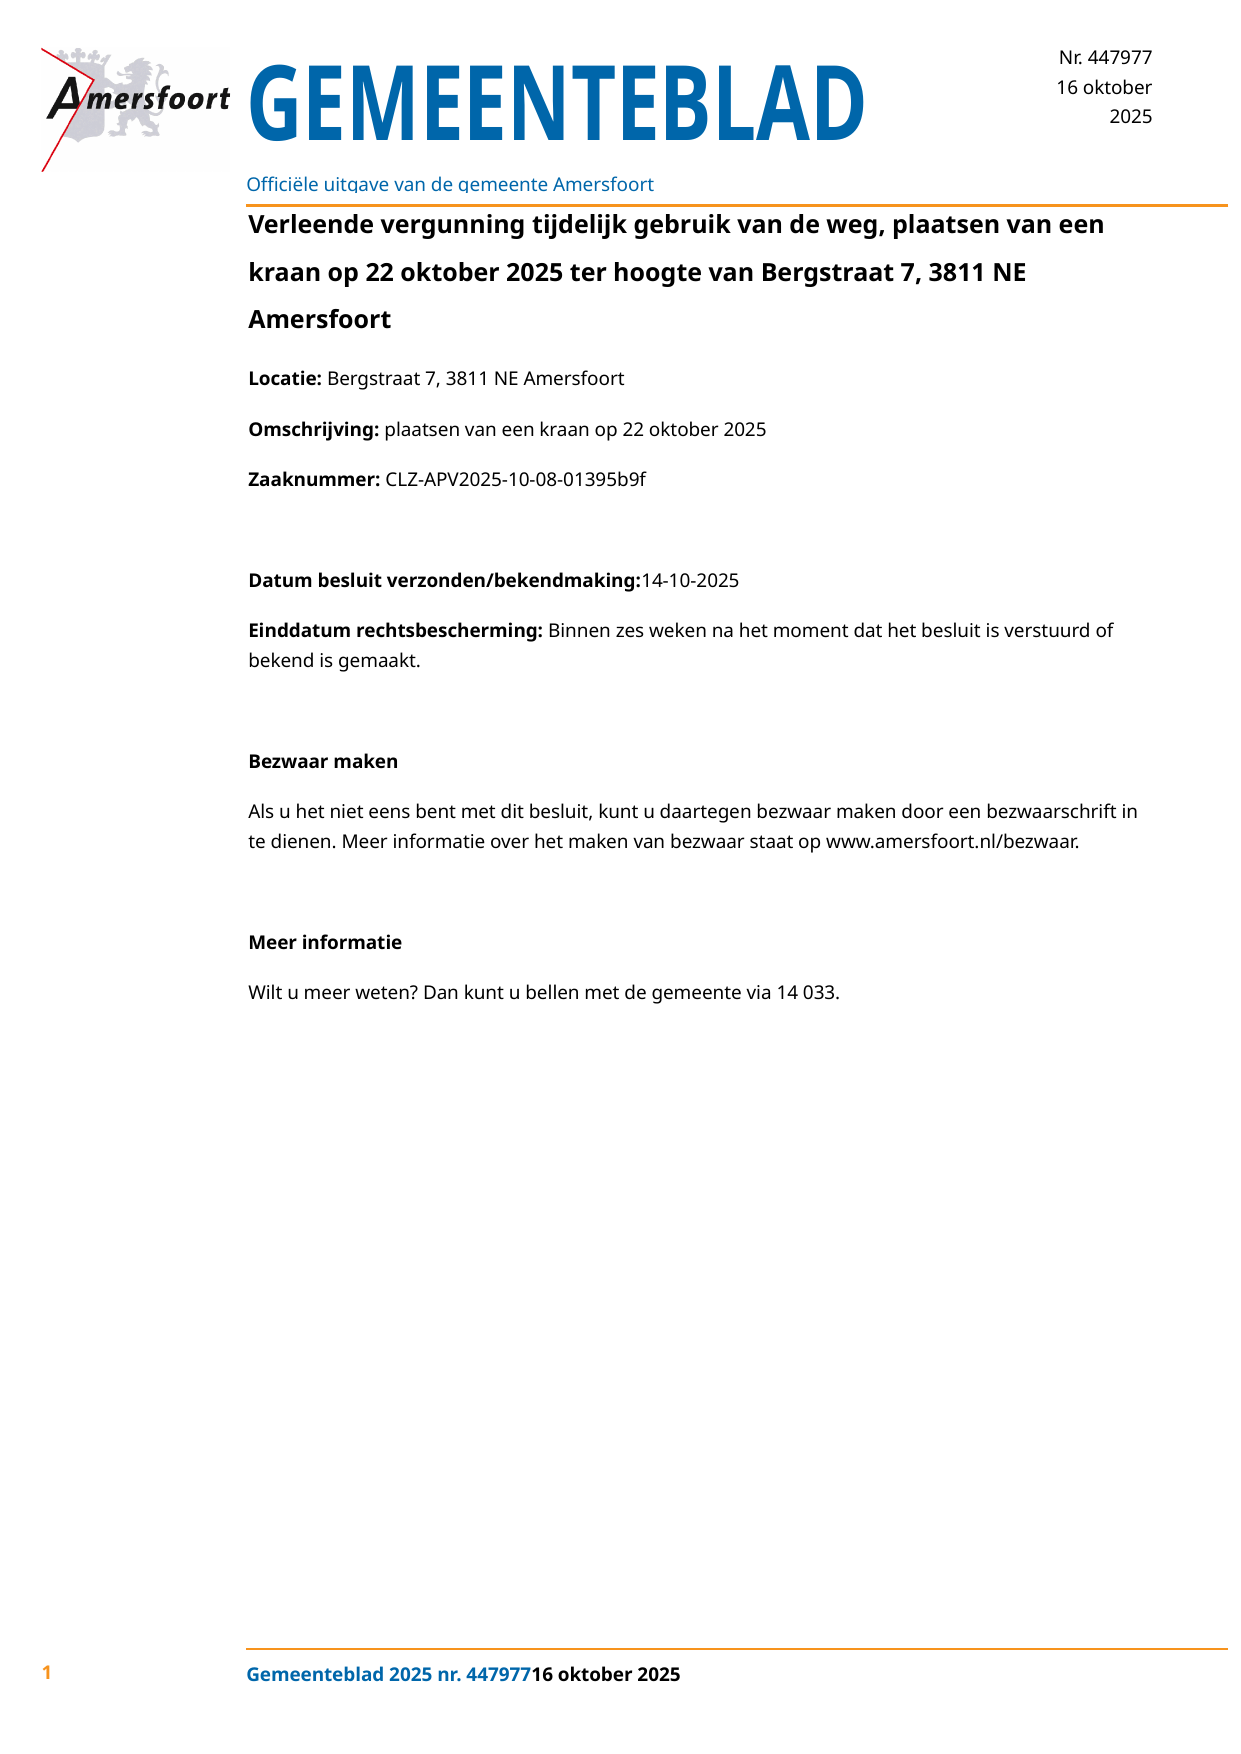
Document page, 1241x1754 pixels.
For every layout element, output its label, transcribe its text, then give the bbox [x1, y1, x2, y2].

text Verleende vergunning tijdelijk gebruik van de weg, plaatsen van een kraan op 22 oktober 2025 ter hoogte van Bergstraat 7, 3811 NE Amersfoort [248, 207, 1152, 336]
text Locatie: Bergstraat 7, 3811 NE Amersfoort [248, 366, 1152, 391]
text Meer informatie [248, 929, 1152, 954]
picture [41, 47, 231, 172]
text Als u het niet eens bent met dit besluit, kunt u daartegen bezwaar maken door een bezwaarschrift in te dienen. Meer informatie over het maken van bezwaar staat op www.amersfoort.nl/bezwaar. [248, 798, 1152, 854]
text Zaaknummer: CLZ-APV2025-10-08-01395b9f [248, 466, 1152, 492]
text Einddatum rechtsbescherming: Binnen zes weken na het moment dat het besluit is verstuurd of bekend is gemaakt. [248, 618, 1152, 673]
text Omschrijving: plaatsen van een kraan op 22 oktober 2025 [248, 416, 1152, 442]
text Bezwaar maken [248, 748, 1152, 774]
text Wilt u meer weten? Dan kunt u bellen met de gemeente via 14 033. [248, 979, 1152, 1005]
text Datum besluit verzonden/bekendmaking:14-10-2025 [248, 567, 1152, 593]
